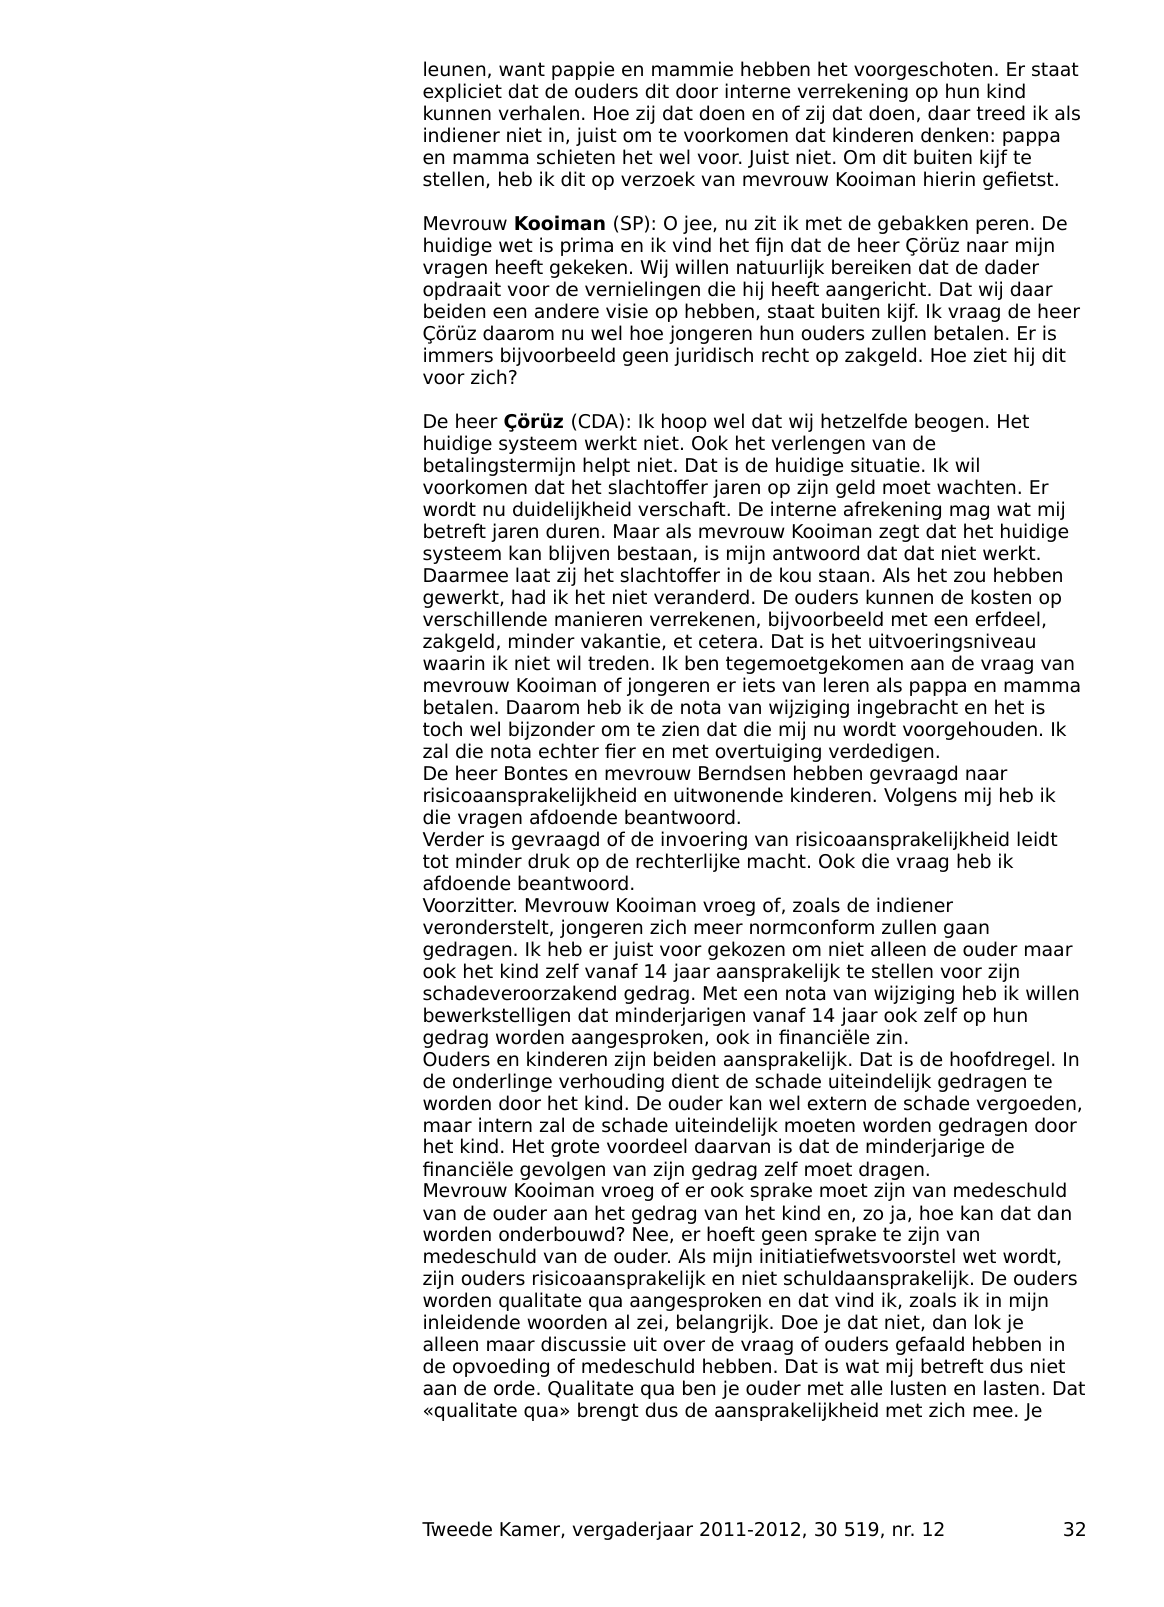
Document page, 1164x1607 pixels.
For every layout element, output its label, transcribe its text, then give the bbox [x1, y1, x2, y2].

text Voorzitter. Mevrouw Kooiman vroeg of, zoals de indiener veronderstelt, jongeren zich meer normconform zullen gaan gedragen. Ik heb er juist voor gekozen om niet alleen de ouder maar ook het kind zelf vanaf 14 jaar aansprakelijk te stellen voor zijn schadeveroorzakend gedrag. Met een nota van wijziging heb ik willen bewerkstelligen dat minderjarigen vanaf 14 jaar ook zelf op hun gedrag worden aangesproken, ook in financiële zin. [422, 895, 1087, 1048]
text Mevrouw Kooiman vroeg of er ook sprake moet zijn van medeschuld van de ouder aan het gedrag van het kind en, zo ja, hoe kan dat dan worden onderbouwd? Nee, er hoeft geen sprake te zijn van medeschuld van de ouder. Als mijn initiatiefwetsvoorstel wet wordt, zijn ouders risicoaansprakelijk en niet schuldaansprakelijk. De ouders worden qualitate qua aangesproken en dat vind ik, zoals ik in mijn inleidende woorden al zei, belangrijk. Doe je dat niet, dan lok je alleen maar discussie uit over de vraag of ouders gefaald hebben in de opvoeding of medeschuld hebben. Dat is wat mij betreft dus niet aan de orde. Qualitate qua ben je ouder met alle lusten en lasten. Dat «qualitate qua» brengt dus de aansprakelijkheid met zich mee. Je [422, 1180, 1087, 1422]
text Verder is gevraagd of de invoering van risicoaansprakelijkheid leidt tot minder druk op de rechterlijke macht. Ook die vraag heb ik afdoende beantwoord. [422, 829, 1087, 895]
text Mevrouw Kooiman (SP): O jee, nu zit ik met de gebakken peren. De huidige wet is prima en ik vind het fijn dat de heer Çörüz naar mijn vragen heeft gekeken. Wij willen natuurlijk bereiken dat de dader opdraait voor de vernielingen die hij heeft aangericht. Dat wij daar beiden een andere visie op hebben, staat buiten kijf. Ik vraag de heer Çörüz daarom nu wel hoe jongeren hun ouders zullen betalen. Er is immers bijvoorbeeld geen juridisch recht op zakgeld. Hoe ziet hij dit voor zich? [422, 213, 1087, 389]
text leunen, want pappie en mammie hebben het voorgeschoten. Er staat expliciet dat de ouders dit door interne verrekening op hun kind kunnen verhalen. Hoe zij dat doen en of zij dat doen, daar treed ik als indiener niet in, juist om te voorkomen dat kinderen denken: pappa en mamma schieten het wel voor. Juist niet. Om dit buiten kijf te stellen, heb ik dit op verzoek van mevrouw Kooiman hierin gefietst. [422, 59, 1087, 191]
text De heer Çörüz (CDA): Ik hoop wel dat wij hetzelfde beogen. Het huidige systeem werkt niet. Ook het verlengen van de betalingstermijn helpt niet. Dat is de huidige situatie. Ik wil voorkomen dat het slachtoffer jaren op zijn geld moet wachten. Er wordt nu duidelijkheid verschaft. De interne afrekening mag wat mij betreft jaren duren. Maar als mevrouw Kooiman zegt dat het huidige systeem kan blijven bestaan, is mijn antwoord dat dat niet werkt. Daarmee laat zij het slachtoffer in de kou staan. Als het zou hebben gewerkt, had ik het niet veranderd. De ouders kunnen de kosten op verschillende manieren verrekenen, bijvoorbeeld met een erfdeel, zakgeld, minder vakantie, et cetera. Dat is het uitvoeringsniveau waarin ik niet wil treden. Ik ben tegemoetgekomen aan de vraag van mevrouw Kooiman of jongeren er iets van leren als pappa en mamma betalen. Daarom heb ik de nota van wijziging ingebracht en het is toch wel bijzonder om te zien dat die mij nu wordt voorgehouden. Ik zal die nota echter fier en met overtuiging verdedigen. [422, 411, 1087, 763]
text De heer Bontes en mevrouw Berndsen hebben gevraagd naar risicoaansprakelijkheid en uitwonende kinderen. Volgens mij heb ik die vragen afdoende beantwoord. [422, 763, 1087, 829]
text Ouders en kinderen zijn beiden aansprakelijk. Dat is de hoofdregel. In de onderlinge verhouding dient de schade uiteindelijk gedragen te worden door het kind. De ouder kan wel extern de schade vergoeden, maar intern zal de schade uiteindelijk moeten worden gedragen door het kind. Het grote voordeel daarvan is dat de minderjarige de financiële gevolgen van zijn gedrag zelf moet dragen. [422, 1048, 1087, 1180]
